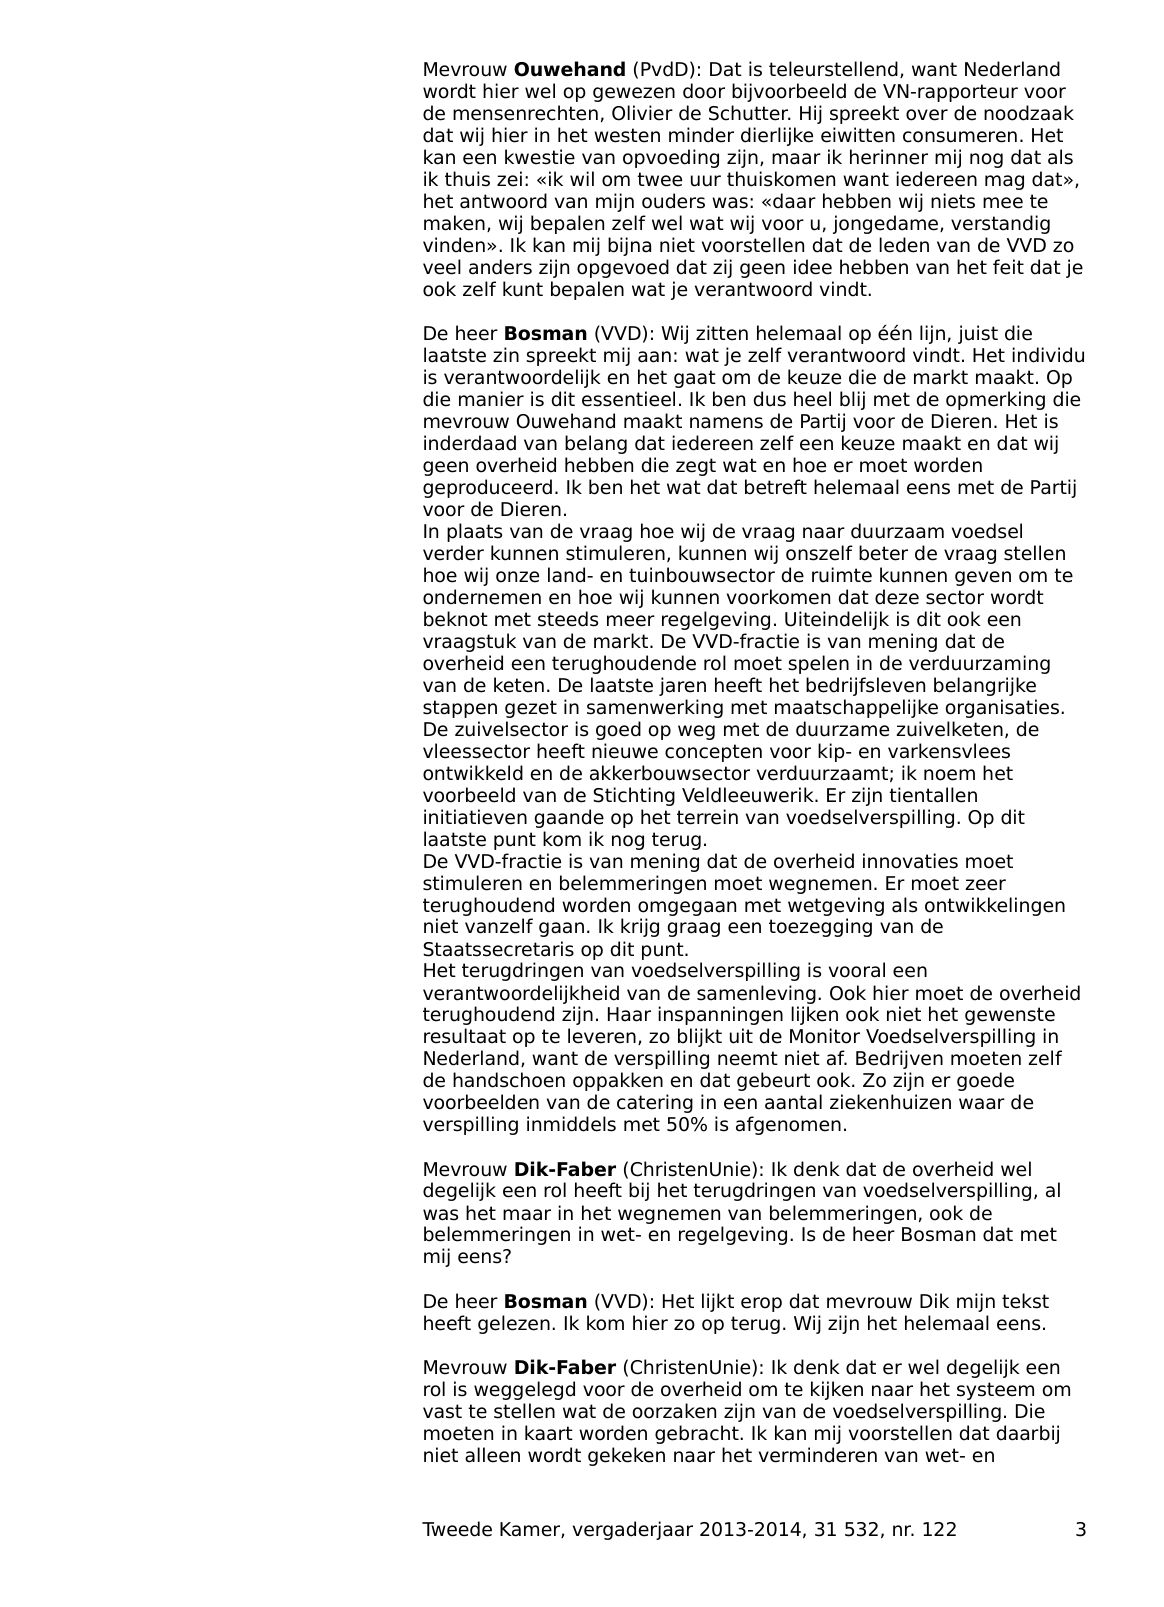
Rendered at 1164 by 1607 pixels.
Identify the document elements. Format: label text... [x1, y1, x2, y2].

text In plaats van de vraag hoe wij de vraag naar duurzaam voedsel verder kunnen stimuleren, kunnen wij onszelf beter de vraag stellen hoe wij onze land- en tuinbouwsector de ruimte kunnen geven om te ondernemen en hoe wij kunnen voorkomen dat deze sector wordt beknot met steeds meer regelgeving. Uiteindelijk is dit ook een vraagstuk van de markt. De VVD-fractie is van mening dat de overheid een terughoudende rol moet spelen in de verduurzaming van de keten. De laatste jaren heeft het bedrijfsleven belangrijke stappen gezet in samenwerking met maatschappelijke organisaties. De zuivelsector is goed op weg met de duurzame zuivelketen, de vleessector heeft nieuwe concepten voor kip- en varkensvlees ontwikkeld en de akkerbouwsector verduurzaamt; ik noem het voorbeeld van de Stichting Veldleeuwerik. Er zijn tientallen initiatieven gaande op het terrein van voedselverspilling. Op dit laatste punt kom ik nog terug. [422, 521, 1087, 851]
text De heer Bosman (VVD): Het lijkt erop dat mevrouw Dik mijn tekst heeft gelezen. Ik kom hier zo op terug. Wij zijn het helemaal eens. [422, 1291, 1087, 1334]
text Mevrouw Dik-Faber (ChristenUnie): Ik denk dat er wel degelijk een rol is weggelegd voor de overheid om te kijken naar het systeem om vast te stellen wat de oorzaken zijn van de voedselverspilling. Die moeten in kaart worden gebracht. Ik kan mij voorstellen dat daarbij niet alleen wordt gekeken naar het verminderen van wet- en [422, 1357, 1087, 1467]
text De VVD-fractie is van mening dat de overheid innovaties moet stimuleren en belemmeringen moet wegnemen. Er moet zeer terughoudend worden omgegaan met wetgeving als ontwikkelingen niet vanzelf gaan. Ik krijg graag een toezegging van de Staatssecretaris op dit punt. [422, 851, 1087, 960]
text Mevrouw Ouwehand (PvdD): Dat is teleurstellend, want Nederland wordt hier wel op gewezen door bijvoorbeeld de VN-rapporteur voor de mensenrechten, Olivier de Schutter. Hij spreekt over de noodzaak dat wij hier in het westen minder dierlijke eiwitten consumeren. Het kan een kwestie van opvoeding zijn, maar ik herinner mij nog dat als ik thuis zei: «ik wil om twee uur thuiskomen want iedereen mag dat», het antwoord van mijn ouders was: «daar hebben wij niets mee te maken, wij bepalen zelf wel wat wij voor u, jongedame, verstandig vinden». Ik kan mij bijna niet voorstellen dat de leden van de VVD zo veel anders zijn opgevoed dat zij geen idee hebben van het feit dat je ook zelf kunt bepalen wat je verantwoord vindt. [422, 59, 1087, 301]
text Mevrouw Dik-Faber (ChristenUnie): Ik denk dat de overheid wel degelijk een rol heeft bij het terugdringen van voedselverspilling, al was het maar in het wegnemen van belemmeringen, ook de belemmeringen in wet- en regelgeving. Is de heer Bosman dat met mij eens? [422, 1158, 1087, 1268]
text De heer Bosman (VVD): Wij zitten helemaal op één lijn, juist die laatste zin spreekt mij aan: wat je zelf verantwoord vindt. Het individu is verantwoordelijk en het gaat om de keuze die de markt maakt. Op die manier is dit essentieel. Ik ben dus heel blij met de opmerking die mevrouw Ouwehand maakt namens de Partij voor de Dieren. Het is inderdaad van belang dat iedereen zelf een keuze maakt en dat wij geen overheid hebben die zegt wat en hoe er moet worden geproduceerd. Ik ben het wat dat betreft helemaal eens met de Partij voor de Dieren. [422, 323, 1087, 521]
text Het terugdringen van voedselverspilling is vooral een verantwoordelijkheid van de samenleving. Ook hier moet de overheid terughoudend zijn. Haar inspanningen lijken ook niet het gewenste resultaat op te leveren, zo blijkt uit de Monitor Voedselverspilling in Nederland, want de verspilling neemt niet af. Bedrijven moeten zelf de handschoen oppakken en dat gebeurt ook. Zo zijn er goede voorbeelden van de catering in een aantal ziekenhuizen waar de verspilling inmiddels met 50% is afgenomen. [422, 960, 1087, 1136]
